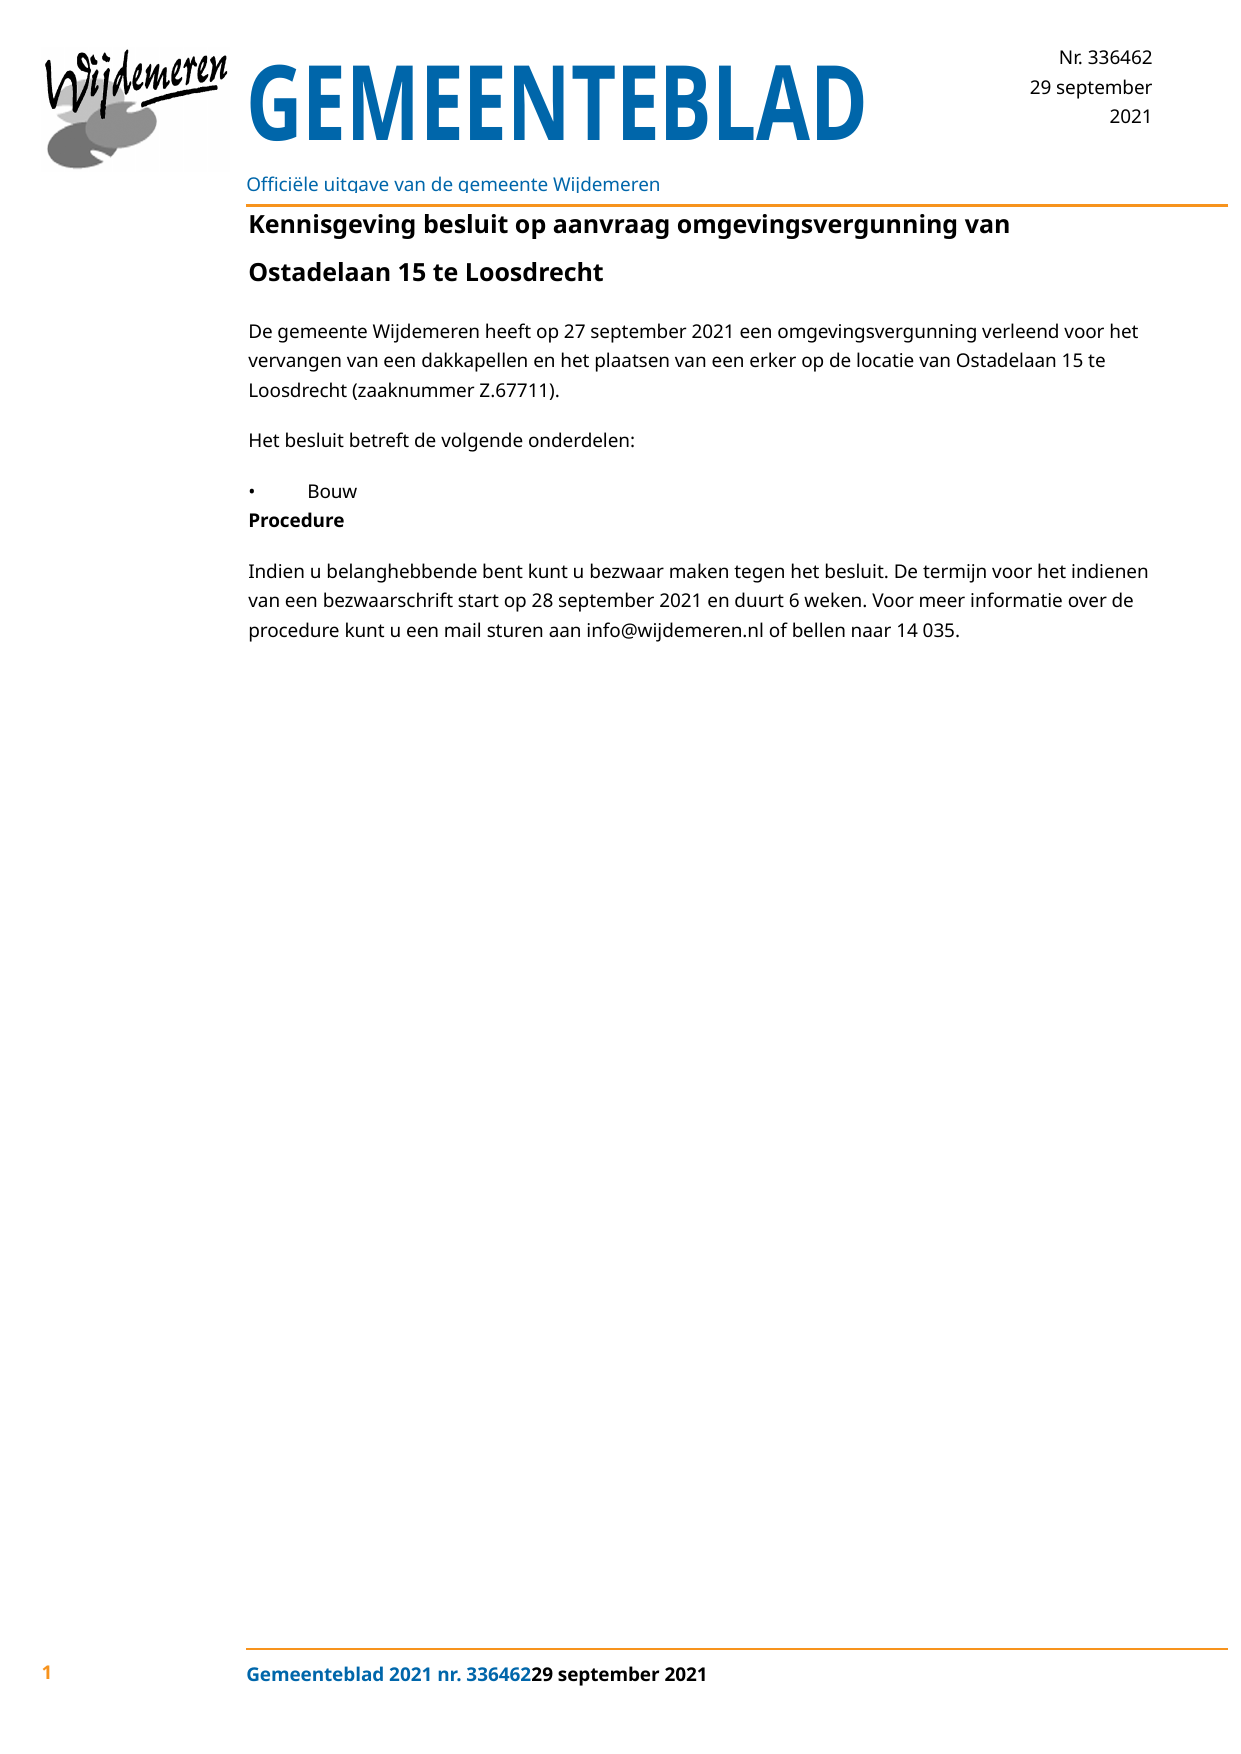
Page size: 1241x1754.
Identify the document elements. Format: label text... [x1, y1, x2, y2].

text Het besluit betreft de volgende onderdelen: [248, 427, 1152, 453]
picture [41, 47, 231, 172]
text Procedure [248, 507, 1152, 533]
text Kennisgeving besluit op aanvraag omgevingsvergunning van Ostadelaan 15 te Loosdrecht [248, 207, 1152, 288]
list Bouw [248, 478, 1152, 504]
text De gemeente Wijdemeren heeft op 27 september 2021 een omgevingsvergunning verleend voor het vervangen van een dakkapellen en het plaatsen van een erker op de locatie van Ostadelaan 15 te Loosdrecht (zaaknummer Z.67711). [248, 318, 1152, 403]
text Indien u belanghebbende bent kunt u bezwaar maken tegen het besluit. De termijn voor het indienen van een bezwaarschrift start op 28 september 2021 en duurt 6 weken. Voor meer informatie over de procedure kunt u een mail sturen aan info@wijdemeren.nl of bellen naar 14 035. [248, 558, 1152, 643]
